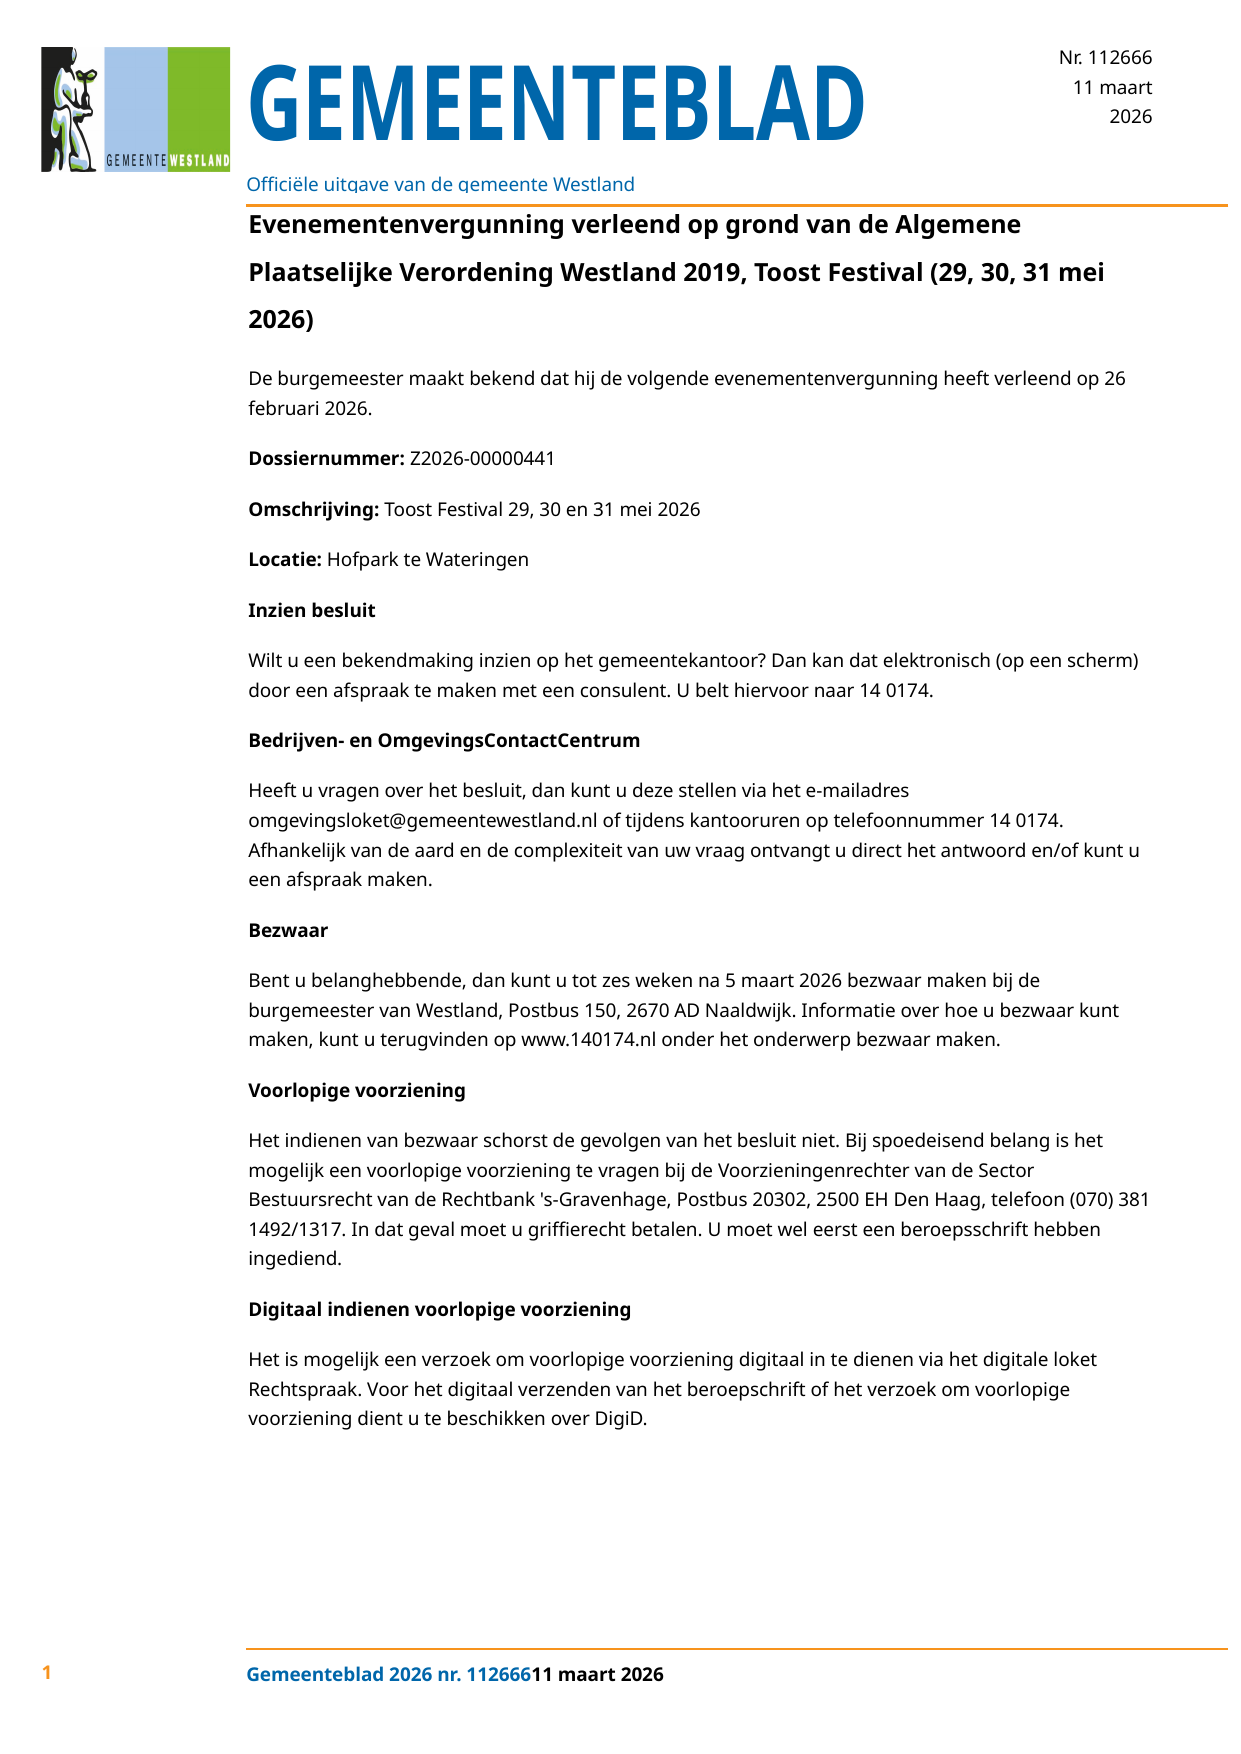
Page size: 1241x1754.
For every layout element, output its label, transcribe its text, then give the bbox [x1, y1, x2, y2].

text Inzien besluit [248, 597, 1152, 622]
text Omschrijving: Toost Festival 29, 30 en 31 mei 2026 [248, 496, 1152, 522]
text Het indienen van bezwaar schorst de gevolgen van het besluit niet. Bij spoedeisend belang is het mogelijk een voorlopige voorziening te vragen bij de Voorzieningenrechter van de Sector Bestuursrecht van de Rechtbank 's-Gravenhage, Postbus 20302, 2500 EH Den Haag, telefoon (070) 381 1492/1317. In dat geval moet u griffierecht betalen. U moet wel eerst een beroepsschrift hebben ingediend. [248, 1127, 1152, 1271]
text Voorlopige voorziening [248, 1077, 1152, 1102]
text Dossiernummer: Z2026-00000441 [248, 446, 1152, 471]
text Evenementenvergunning verleend op grond van de Algemene Plaatselijke Verordening Westland 2019, Toost Festival (29, 30, 31 mei 2026) [248, 207, 1152, 336]
text De burgemeester maakt bekend dat hij de volgende evenementenvergunning heeft verleend op 26 februari 2026. [248, 366, 1152, 421]
text Bezwaar [248, 917, 1152, 942]
text Bedrijven- en OmgevingsContactCentrum [248, 727, 1152, 753]
picture [41, 47, 231, 172]
text Locatie: Hofpark te Wateringen [248, 546, 1152, 572]
text Heeft u vragen over het besluit, dan kunt u deze stellen via het e-mailadres omgevingsloket@gemeentewestland.nl of tijdens kantooruren op telefoonnummer 14 0174. Afhankelijk van de aard en de complexiteit van uw vraag ontvangt u direct het antwoord en/of kunt u een afspraak maken. [248, 778, 1152, 892]
text Bent u belanghebbende, dan kunt u tot zes weken na 5 maart 2026 bezwaar maken bij de burgemeester van Westland, Postbus 150, 2670 AD Naaldwijk. Informatie over hoe u bezwaar kunt maken, kunt u terugvinden op www.140174.nl onder het onderwerp bezwaar maken. [248, 967, 1152, 1052]
text Het is mogelijk een verzoek om voorlopige voorziening digitaal in te dienen via het digitale loket Rechtspraak. Voor het digitaal verzenden van het beroepschrift of het verzoek om voorlopige voorziening dient u te beschikken over DigiD. [248, 1346, 1152, 1431]
text Digitaal indienen voorlopige voorziening [248, 1296, 1152, 1322]
text Wilt u een bekendmaking inzien op het gemeentekantoor? Dan kan dat elektronisch (op een scherm) door een afspraak te maken met een consulent. U belt hiervoor naar 14 0174. [248, 647, 1152, 702]
